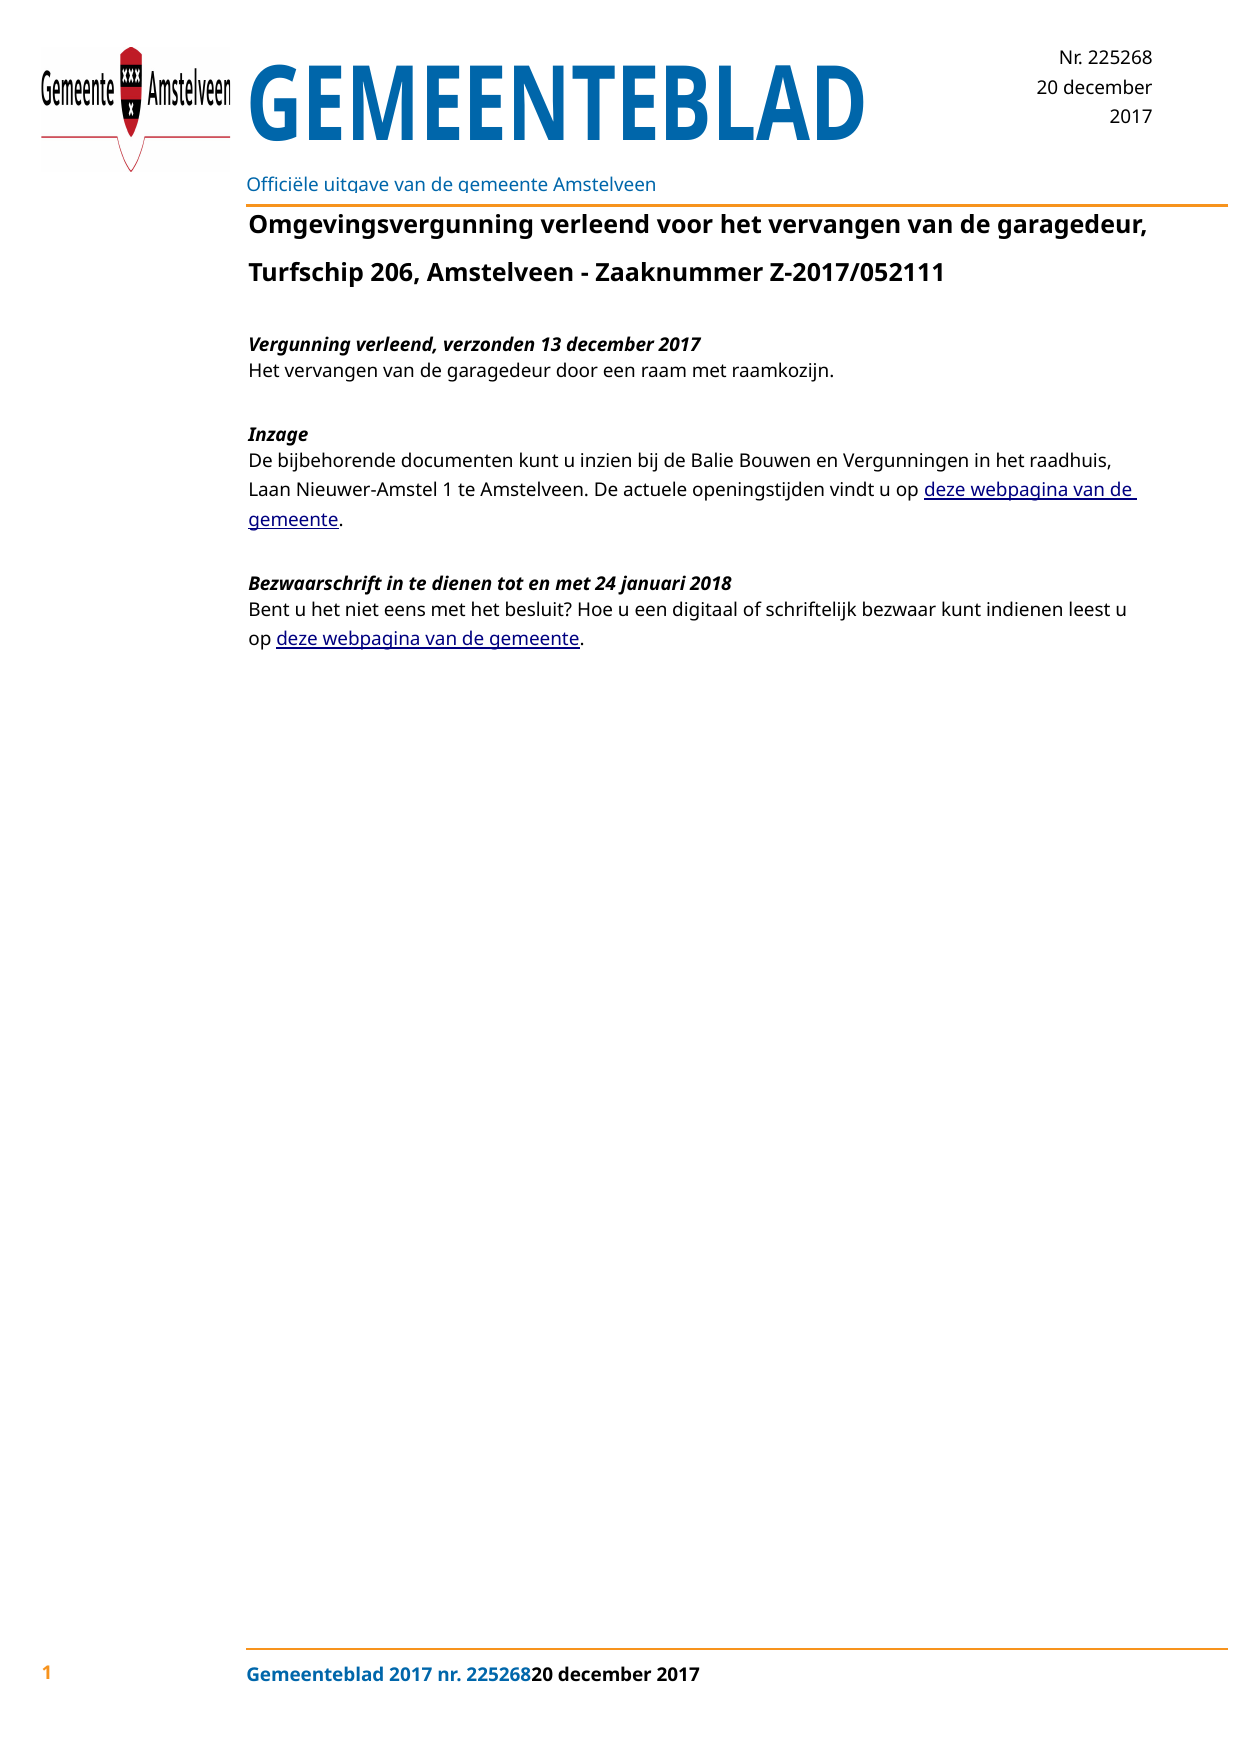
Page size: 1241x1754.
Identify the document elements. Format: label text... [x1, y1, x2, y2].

text Bent u het niet eens met het besluit? Hoe u een digitaal of schriftelijk bezwaar kunt indienen leest u op deze webpagina van de gemeente. [248, 596, 1152, 651]
text Vergunning verleend, verzonden 13 december 2017 [248, 331, 1152, 357]
picture [41, 47, 231, 172]
text Het vervangen van de garagedeur door een raam met raamkozijn. [248, 357, 1152, 383]
text Bezwaarschrift in te dienen tot en met 24 januari 2018 [248, 570, 1152, 596]
text Omgevingsvergunning verleend voor het vervangen van de garagedeur, Turfschip 206, Amstelveen - Zaaknummer Z-2017/052111 [248, 207, 1152, 288]
text De bijbehorende documenten kunt u inzien bij de Balie Bouwen en Vergunningen in het raadhuis, Laan Nieuwer-Amstel 1 te Amstelveen. De actuele openingstijden vindt u op deze webpagina van de gemeente. [248, 447, 1152, 532]
text Inzage [248, 421, 1152, 447]
